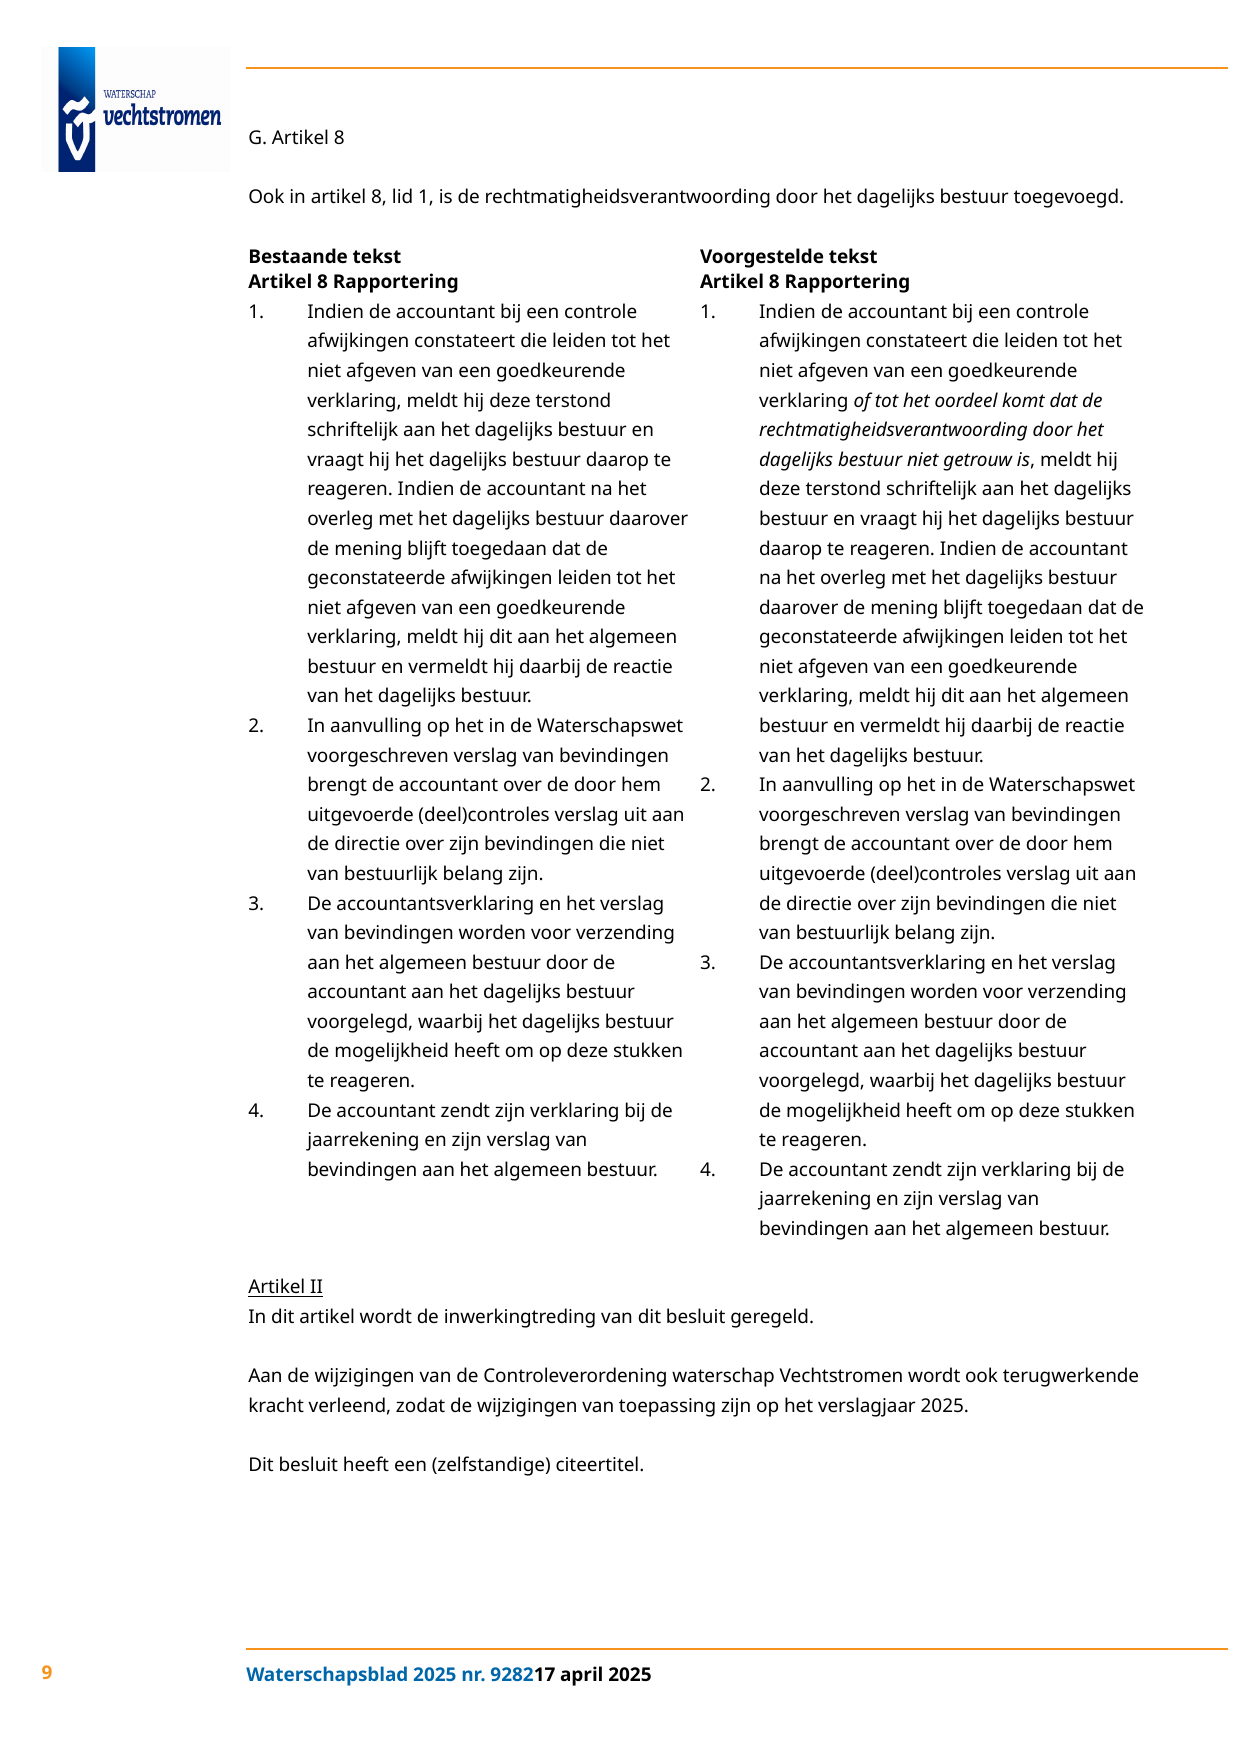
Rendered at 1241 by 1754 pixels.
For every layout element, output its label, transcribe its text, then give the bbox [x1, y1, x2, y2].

text Aan de wijzigingen van de Controleverordening waterschap Vechtstromen wordt ook terugwerkende kracht verleend, zodat de wijzigingen van toepassing zijn op het verslagjaar 2025. [248, 1362, 1152, 1418]
table_cell Artikel 8 Rapportering Indien de accountant bij een controle afwijkingen constateert die leiden tot het niet afgeven van een goedkeurende verklaring of tot het oordeel komt dat de rechtmatigheidsverantwoording door het dagelijks bestuur niet getrouw is, meldt hij deze terstond schriftelijk aan het dagelijks bestuur en vraagt hij het dagelijks bestuur daarop te reageren. Indien de accountant na het overleg met het dagelijks bestuur daarover de mening blijft toegedaan dat de geconstateerde afwijkingen leiden tot het niet afgeven van een goedkeurende verklaring, meldt hij dit aan het algemeen bestuur en vermeldt hij daarbij de reactie van het dagelijks bestuur. In aanvulling op het in de Waterschapswet voorgeschreven verslag van bevindingen brengt de accountant over de door hem uitgevoerde (deel)controles verslag uit aan de directie over zijn bevindingen die niet van bestuurlijk belang zijn. De accountantsverklaring en het verslag van bevindingen worden voor verzending aan het algemeen bestuur door de accountant aan het dagelijks bestuur voorgelegd, waarbij het dagelijks bestuur de mogelijkheid heeft om op deze stukken te reageren. De accountant zendt zijn verklaring bij de jaarrekening en zijn verslag van bevindingen aan het algemeen bestuur. [700, 269, 1152, 1241]
text G. Artikel 8 [248, 124, 1152, 150]
table_header Bestaande tekst [248, 243, 700, 268]
table_cell Artikel 8 Rapportering Indien de accountant bij een controle afwijkingen constateert die leiden tot het niet afgeven van een goedkeurende verklaring, meldt hij deze terstond schriftelijk aan het dagelijks bestuur en vraagt hij het dagelijks bestuur daarop te reageren. Indien de accountant na het overleg met het dagelijks bestuur daarover de mening blijft toegedaan dat de geconstateerde afwijkingen leiden tot het niet afgeven van een goedkeurende verklaring, meldt hij dit aan het algemeen bestuur en vermeldt hij daarbij de reactie van het dagelijks bestuur. In aanvulling op het in de Waterschapswet voorgeschreven verslag van bevindingen brengt de accountant over de door hem uitgevoerde (deel)controles verslag uit aan de directie over zijn bevindingen die niet van bestuurlijk belang zijn. De accountantsverklaring en het verslag van bevindingen worden voor verzending aan het algemeen bestuur door de accountant aan het dagelijks bestuur voorgelegd, waarbij het dagelijks bestuur de mogelijkheid heeft om op deze stukken te reageren. De accountant zendt zijn verklaring bij de jaarrekening en zijn verslag van bevindingen aan het algemeen bestuur. [248, 269, 700, 1241]
text Dit besluit heeft een (zelfstandige) citeertitel. [248, 1451, 1152, 1477]
picture [41, 47, 231, 172]
text Artikel II [248, 1274, 1152, 1299]
text Ook in artikel 8, lid 1, is de rechtmatigheidsverantwoording door het dagelijks bestuur toegevoegd. [248, 183, 1152, 209]
table_header Voorgestelde tekst [700, 243, 1152, 268]
text In dit artikel wordt de inwerkingtreding van dit besluit geregeld. [248, 1303, 1152, 1329]
